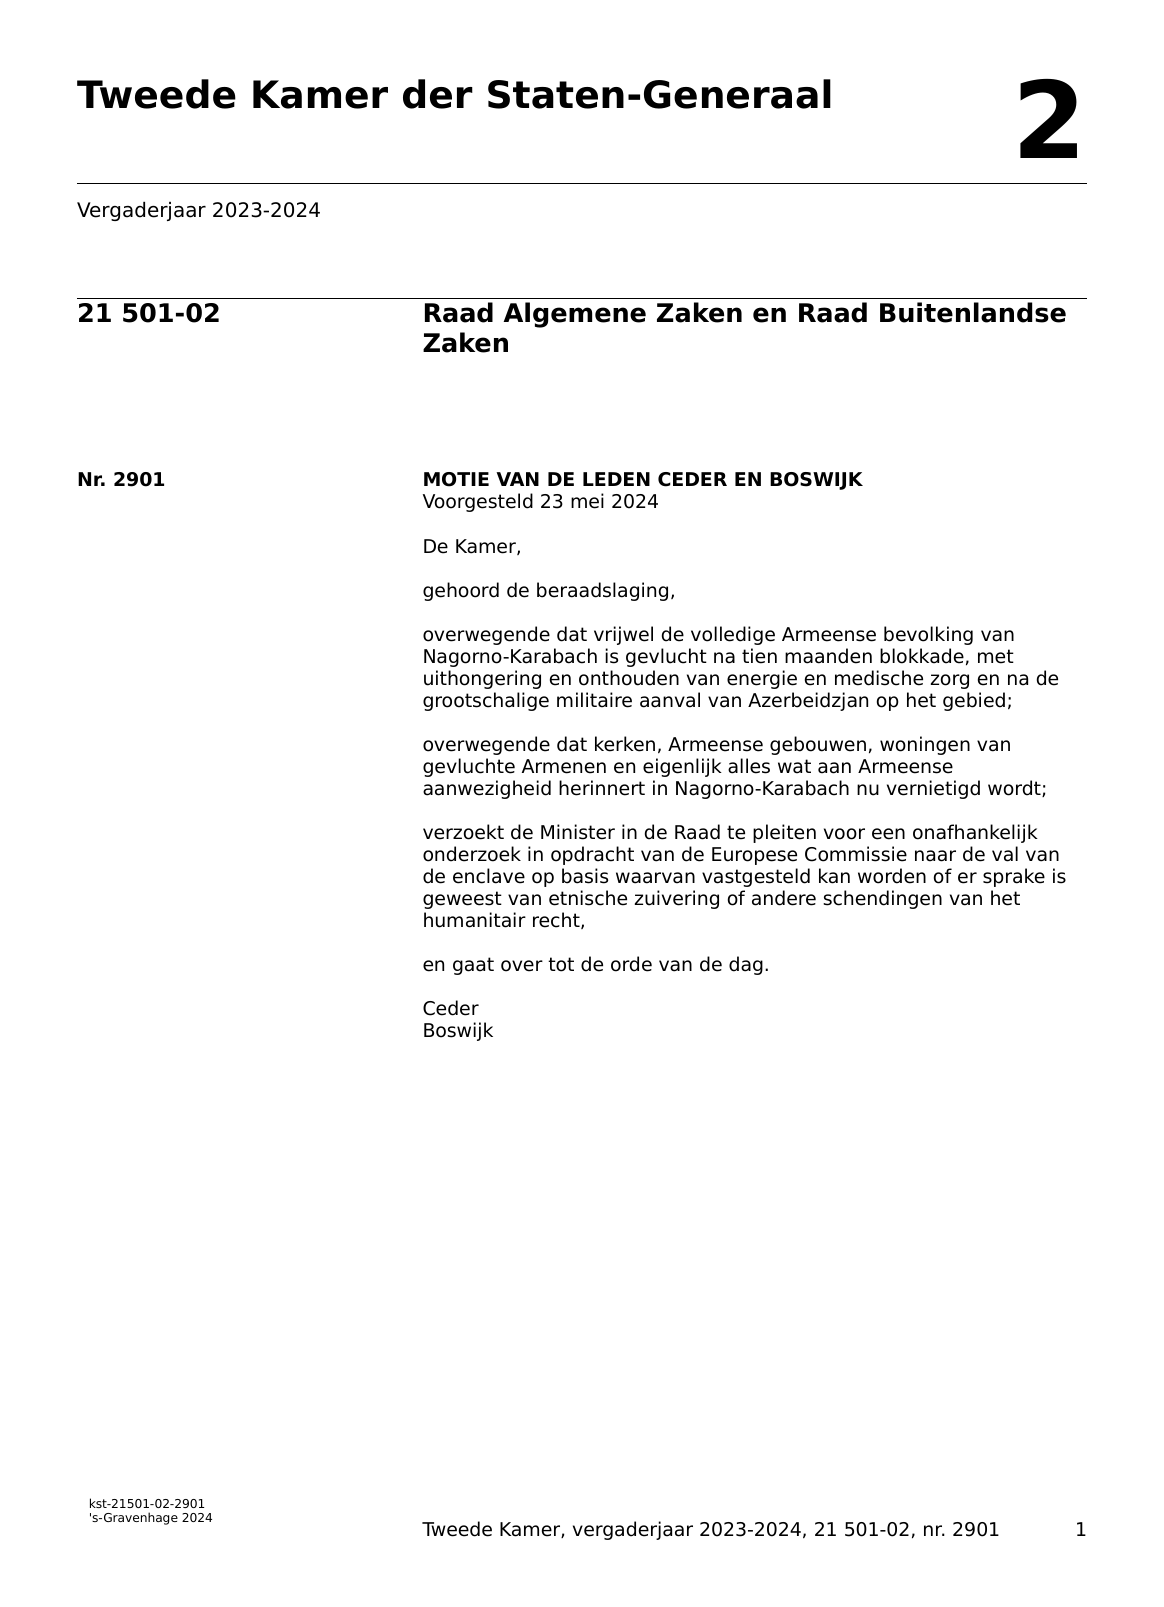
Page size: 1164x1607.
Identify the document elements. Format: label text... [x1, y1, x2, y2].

table_header 2 [886, 59, 1087, 183]
text 's-Gravenhage 2024 [88, 1511, 323, 1525]
text gehoord de beraadslaging, [422, 580, 1087, 602]
subtitle 21 501-02 Raad Algemene Zaken en Raad Buitenlandse Zaken [77, 299, 1087, 358]
subtitle Nr. 2901 MOTIE VAN DE LEDEN CEDER EN BOSWIJK [77, 469, 1087, 491]
text verzoekt de Minister in de Raad te pleiten voor een onafhankelijk onderzoek in opdracht van de Europese Commissie naar de val van de enclave op basis waarvan vastgesteld kan worden of er sprake is geweest van etnische zuivering of andere schendingen van het humanitair recht, [422, 822, 1087, 932]
text en gaat over tot de orde van de dag. [422, 954, 1087, 976]
table_header Tweede Kamer der Staten-Generaal [77, 59, 886, 183]
text kst-21501-02-2901 [88, 1497, 323, 1511]
text De Kamer, [422, 536, 1087, 557]
text Boswijk [422, 1020, 1087, 1042]
table_cell Vergaderjaar 2023-2024 [77, 184, 1087, 298]
text overwegende dat vrijwel de volledige Armeense bevolking van Nagorno-Karabach is gevlucht na tien maanden blokkade, met uithongering en onthouden van energie en medische zorg en na de grootschalige militaire aanval van Azerbeidzjan op het gebied; [422, 624, 1087, 712]
text Voorgesteld 23 mei 2024 [422, 491, 1087, 513]
text Ceder [422, 998, 1087, 1020]
text overwegende dat kerken, Armeense gebouwen, woningen van gevluchte Armenen en eigenlijk alles wat aan Armeense aanwezigheid herinnert in Nagorno-Karabach nu vernietigd wordt; [422, 734, 1087, 800]
